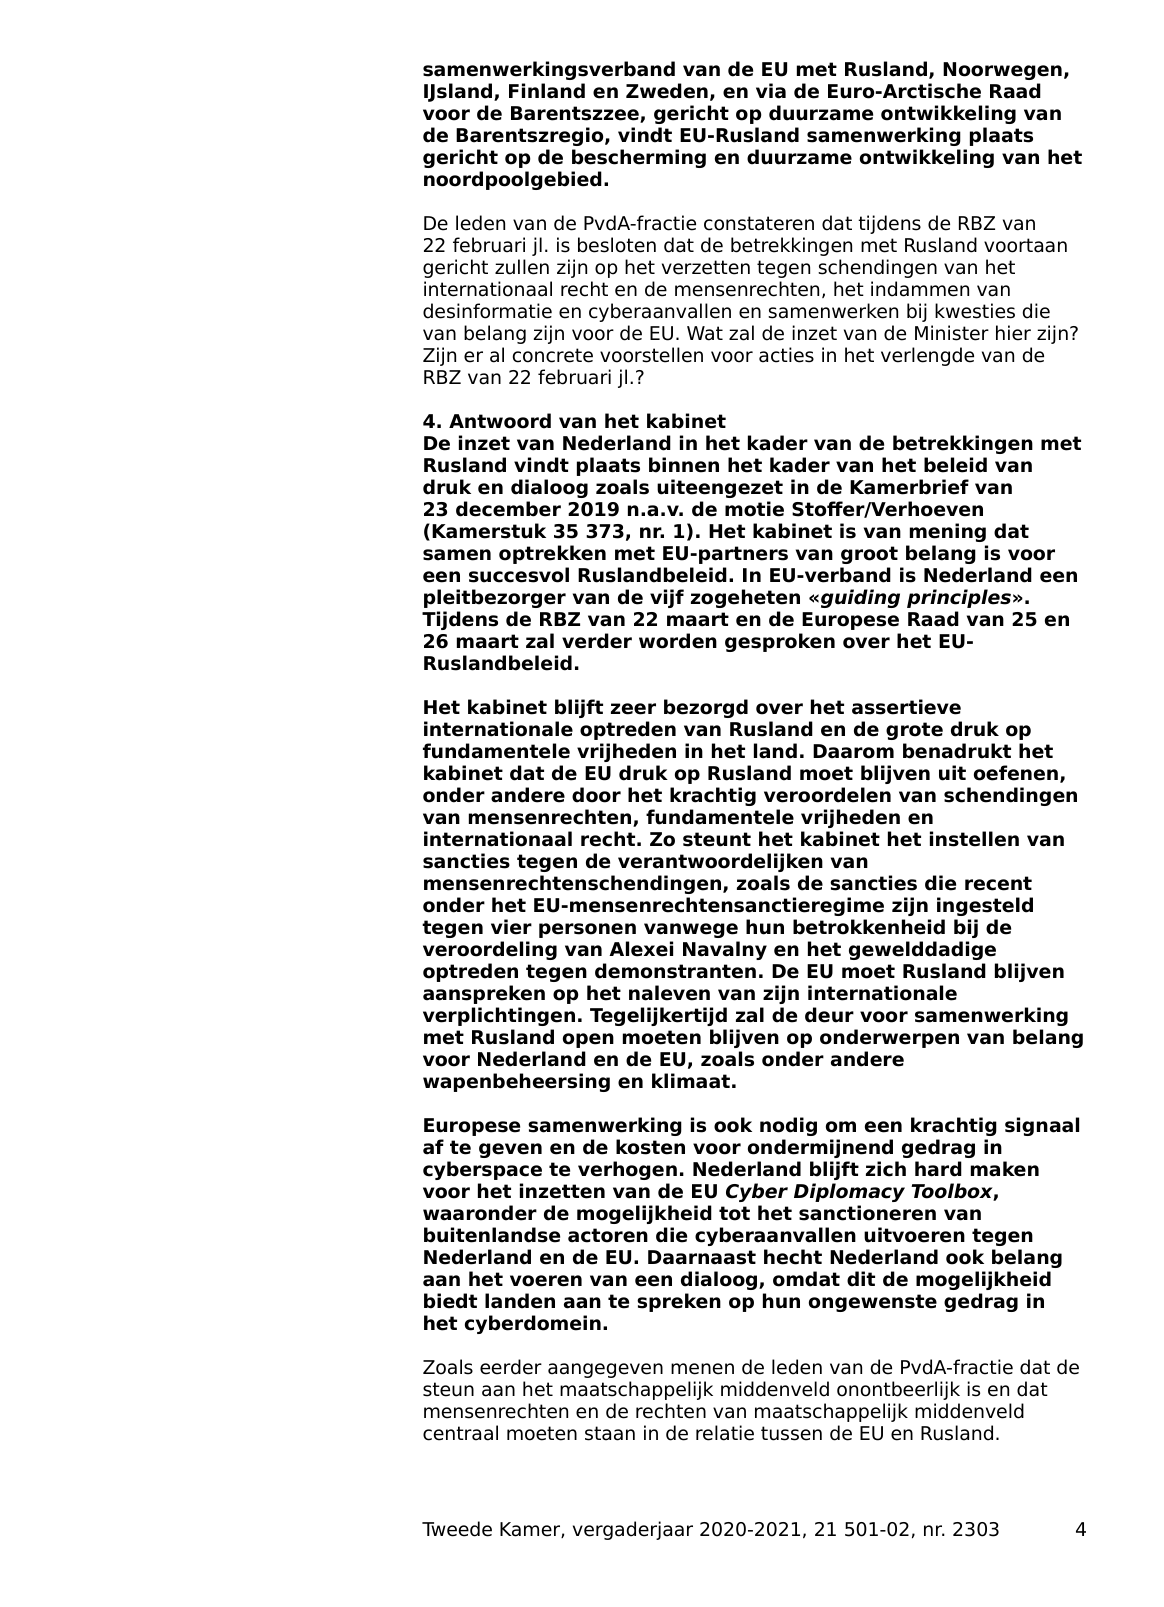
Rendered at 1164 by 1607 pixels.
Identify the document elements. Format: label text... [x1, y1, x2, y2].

text Zoals eerder aangegeven menen de leden van de PvdA-fractie dat de steun aan het maatschappelijk middenveld onontbeerlijk is en dat mensenrechten en de rechten van maatschappelijk middenveld centraal moeten staan in de relatie tussen de EU en Rusland. [422, 1357, 1087, 1445]
text De inzet van Nederland in het kader van de betrekkingen met Rusland vindt plaats binnen het kader van het beleid van druk en dialoog zoals uiteengezet in de Kamerbrief van 23 december 2019 n.a.v. de motie Stoffer/Verhoeven (Kamerstuk 35 373, nr. 1). Het kabinet is van mening dat samen optrekken met EU-partners van groot belang is voor een succesvol Ruslandbeleid. In EU-verband is Nederland een pleitbezorger van de vijf zogeheten «guiding principles». Tijdens de RBZ van 22 maart en de Europese Raad van 25 en 26 maart zal verder worden gesproken over het EU-Ruslandbeleid. [422, 433, 1087, 675]
text De leden van de PvdA-fractie constateren dat tijdens de RBZ van 22 februari jl. is besloten dat de betrekkingen met Rusland voortaan gericht zullen zijn op het verzetten tegen schendingen van het internationaal recht en de mensenrechten, het indammen van desinformatie en cyberaanvallen en samenwerken bij kwesties die van belang zijn voor de EU. Wat zal de inzet van de Minister hier zijn? Zijn er al concrete voorstellen voor acties in het verlengde van de RBZ van 22 februari jl.? [422, 213, 1087, 389]
text Europese samenwerking is ook nodig om een krachtig signaal af te geven en de kosten voor ondermijnend gedrag in cyberspace te verhogen. Nederland blijft zich hard maken voor het inzetten van de EU Cyber Diplomacy Toolbox, waaronder de mogelijkheid tot het sanctioneren van buitenlandse actoren die cyberaanvallen uitvoeren tegen Nederland en de EU. Daarnaast hecht Nederland ook belang aan het voeren van een dialoog, omdat dit de mogelijkheid biedt landen aan te spreken op hun ongewenste gedrag in het cyberdomein. [422, 1115, 1087, 1335]
text 4. Antwoord van het kabinet [422, 411, 1087, 433]
text Het kabinet blijft zeer bezorgd over het assertieve internationale optreden van Rusland en de grote druk op fundamentele vrijheden in het land. Daarom benadrukt het kabinet dat de EU druk op Rusland moet blijven uit oefenen, onder andere door het krachtig veroordelen van schendingen van mensenrechten, fundamentele vrijheden en internationaal recht. Zo steunt het kabinet het instellen van sancties tegen de verantwoordelijken van mensenrechtenschendingen, zoals de sancties die recent onder het EU-mensenrechtensanctieregime zijn ingesteld tegen vier personen vanwege hun betrokkenheid bij de veroordeling van Alexei Navalny en het gewelddadige optreden tegen demonstranten. De EU moet Rusland blijven aanspreken op het naleven van zijn internationale verplichtingen. Tegelijkertijd zal de deur voor samenwerking met Rusland open moeten blijven op onderwerpen van belang voor Nederland en de EU, zoals onder andere wapenbeheersing en klimaat. [422, 697, 1087, 1093]
text samenwerkingsverband van de EU met Rusland, Noorwegen, IJsland, Finland en Zweden, en via de Euro-Arctische Raad voor de Barentszzee, gericht op duurzame ontwikkeling van de Barentszregio, vindt EU-Rusland samenwerking plaats gericht op de bescherming en duurzame ontwikkeling van het noordpoolgebied. [422, 59, 1087, 191]
